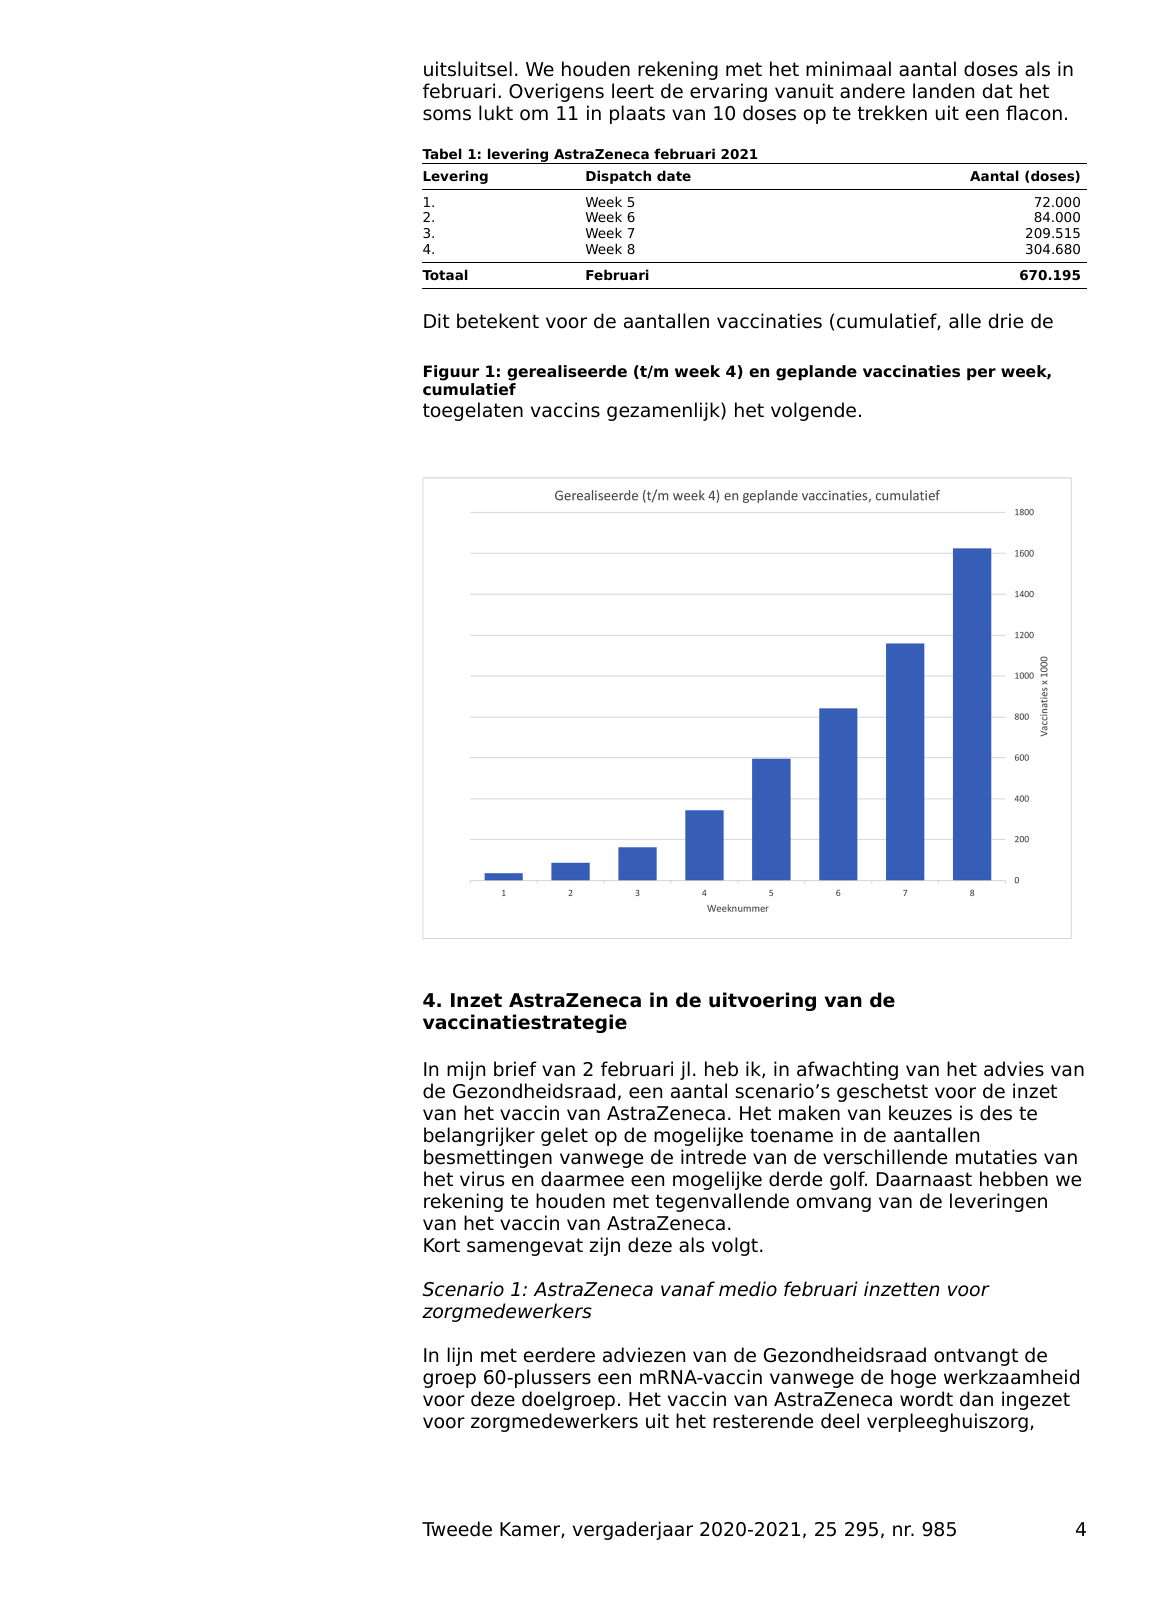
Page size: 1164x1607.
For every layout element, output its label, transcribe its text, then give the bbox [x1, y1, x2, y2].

table_header Tabel 1: levering AstraZeneca februari 2021 [422, 147, 1087, 163]
table_cell 670.195 [930, 263, 1087, 288]
subtitle Scenario 1: AstraZeneca vanaf medio februari inzetten voor zorgmedewerkers [422, 1279, 1087, 1323]
table_cell Week 8 [579, 242, 929, 262]
text uitsluitsel. We houden rekening met het minimaal aantal doses als in februari. Overigens leert de ervaring vanuit andere landen dat het soms lukt om 11 in plaats van 10 doses op te trekken uit een flacon. [422, 59, 1087, 125]
table_cell 1. [422, 190, 579, 210]
table_cell Dispatch date [579, 164, 929, 189]
table_cell 3. [422, 226, 579, 242]
table_cell Week 7 [579, 226, 929, 242]
table_cell 209.515 [930, 226, 1087, 242]
subtitle 4. Inzet AstraZeneca in de uitvoering van de vaccinatiestrategie [422, 990, 1087, 1034]
text Dit betekent voor de aantallen vaccinaties (cumulatief, alle drie de toegelaten vaccins gezamenlijk) het volgende. [422, 311, 1087, 422]
table_cell Week 6 [579, 210, 929, 226]
table_cell 304.680 [930, 242, 1087, 262]
table_cell 72.000 [930, 190, 1087, 210]
text Kort samengevat zijn deze als volgt. [422, 1235, 1087, 1257]
table_cell Week 5 [579, 190, 929, 210]
table_cell Levering [422, 164, 579, 189]
text In lijn met eerdere adviezen van de Gezondheidsraad ontvangt de groep 60-plussers een mRNA-vaccin vanwege de hoge werkzaamheid voor deze doelgroep. Het vaccin van AstraZeneca wordt dan ingezet voor zorgmedewerkers uit het resterende deel verpleeghuiszorg, [422, 1345, 1087, 1433]
table_cell Februari [579, 263, 929, 288]
table_cell 4. [422, 242, 579, 262]
table_cell 2. [422, 210, 579, 226]
picture [422, 477, 1072, 939]
table_cell Totaal [422, 263, 579, 288]
text In mijn brief van 2 februari jl. heb ik, in afwachting van het advies van de Gezondheidsraad, een aantal scenario’s geschetst voor de inzet van het vaccin van AstraZeneca. Het maken van keuzes is des te belangrijker gelet op de mogelijke toename in de aantallen besmettingen vanwege de intrede van de verschillende mutaties van het virus en daarmee een mogelijke derde golf. Daarnaast hebben we rekening te houden met tegenvallende omvang van de leveringen van het vaccin van AstraZeneca. [422, 1059, 1087, 1235]
text Figuur 1: gerealiseerde (t/m week 4) en geplande vaccinaties per week, cumulatief [422, 363, 1072, 399]
table_cell Aantal (doses) [930, 164, 1087, 189]
table_cell 84.000 [930, 210, 1087, 226]
